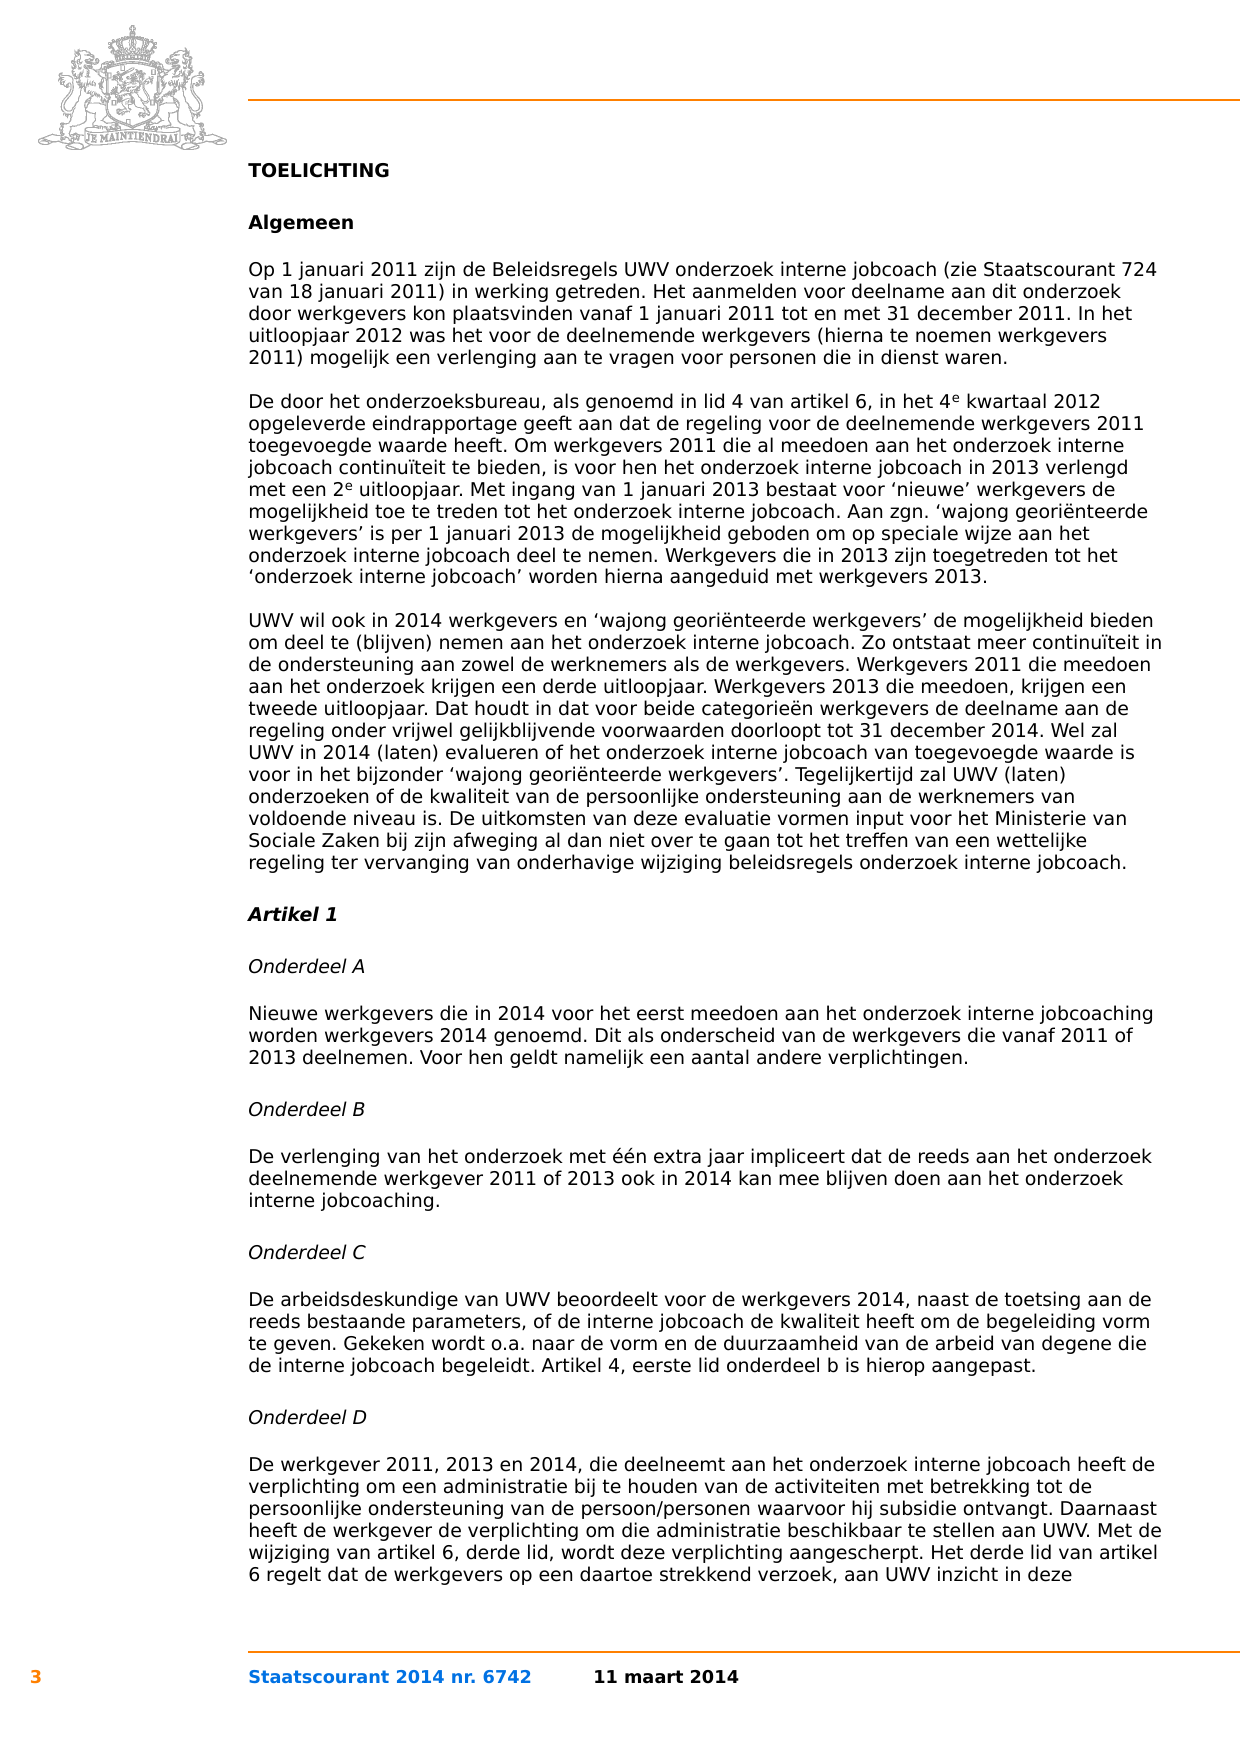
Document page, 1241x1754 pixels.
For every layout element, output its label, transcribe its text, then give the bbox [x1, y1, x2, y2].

text Nieuwe werkgevers die in 2014 voor het eerst meedoen aan het onderzoek interne jobcoaching worden werkgevers 2014 genoemd. Dit als onderscheid van de werkgevers die vanaf 2011 of 2013 deelnemen. Voor hen geldt namelijk een aantal andere verplichtingen. [248, 1003, 1163, 1069]
text De verlenging van het onderzoek met één extra jaar impliceert dat de reeds aan het onderzoek deelnemende werkgever 2011 of 2013 ook in 2014 kan mee blijven doen aan het onderzoek interne jobcoaching. [248, 1146, 1163, 1212]
subtitle Artikel 1 [248, 904, 1163, 926]
text De door het onderzoeksbureau, als genoemd in lid 4 van artikel 6, in het 4e kwartaal 2012 opgeleverde eindrapportage geeft aan dat de regeling voor de deelnemende werkgevers 2011 toegevoegde waarde heeft. Om werkgevers 2011 die al meedoen aan het onderzoek interne jobcoach continuïteit te bieden, is voor hen het onderzoek interne jobcoach in 2013 verlengd met een 2e uitloopjaar. Met ingang van 1 januari 2013 bestaat voor ‘nieuwe’ werkgevers de mogelijkheid toe te treden tot het onderzoek interne jobcoach. Aan zgn. ‘wajong georiënteerde werkgevers’ is per 1 januari 2013 de mogelijkheid geboden om op speciale wijze aan het onderzoek interne jobcoach deel te nemen. Werkgevers die in 2013 zijn toegetreden tot het ‘onderzoek interne jobcoach’ worden hierna aangeduid met werkgevers 2013. [248, 391, 1163, 588]
picture [38, 25, 227, 150]
subtitle Onderdeel D [248, 1407, 1163, 1429]
subtitle Onderdeel B [248, 1099, 1163, 1121]
text De werkgever 2011, 2013 en 2014, die deelneemt aan het onderzoek interne jobcoach heeft de verplichting om een administratie bij te houden van de activiteiten met betrekking tot de persoonlijke ondersteuning van de persoon/personen waarvoor hij subsidie ontvangt. Daarnaast heeft de werkgever de verplichting om die administratie beschikbaar te stellen aan UWV. Met de wijziging van artikel 6, derde lid, wordt deze verplichting aangescherpt. Het derde lid van artikel 6 regelt dat de werkgevers op een daartoe strekkend verzoek, aan UWV inzicht in deze [248, 1454, 1163, 1586]
text Op 1 januari 2011 zijn de Beleidsregels UWV onderzoek interne jobcoach (zie Staatscourant 724 van 18 januari 2011) in werking getreden. Het aanmelden voor deelname aan dit onderzoek door werkgevers kon plaatsvinden vanaf 1 januari 2011 tot en met 31 december 2011. In het uitloopjaar 2012 was het voor de deelnemende werkgevers (hierna te noemen werkgevers 2011) mogelijk een verlenging aan te vragen voor personen die in dienst waren. [248, 259, 1163, 369]
subtitle Algemeen [248, 212, 1163, 234]
text UWV wil ook in 2014 werkgevers en ‘wajong georiënteerde werkgevers’ de mogelijkheid bieden om deel te (blijven) nemen aan het onderzoek interne jobcoach. Zo ontstaat meer continuïteit in de ondersteuning aan zowel de werknemers als de werkgevers. Werkgevers 2011 die meedoen aan het onderzoek krijgen een derde uitloopjaar. Werkgevers 2013 die meedoen, krijgen een tweede uitloopjaar. Dat houdt in dat voor beide categorieën werkgevers de deelname aan de regeling onder vrijwel gelijkblijvende voorwaarden doorloopt tot 31 december 2014. Wel zal UWV in 2014 (laten) evalueren of het onderzoek interne jobcoach van toegevoegde waarde is voor in het bijzonder ‘wajong georiënteerde werkgevers’. Tegelijkertijd zal UWV (laten) onderzoeken of de kwaliteit van de persoonlijke ondersteuning aan de werknemers van voldoende niveau is. De uitkomsten van deze evaluatie vormen input voor het Ministerie van Sociale Zaken bij zijn afweging al dan niet over te gaan tot het treffen van een wettelijke regeling ter vervanging van onderhavige wijziging beleidsregels onderzoek interne jobcoach. [248, 610, 1163, 874]
subtitle Onderdeel C [248, 1242, 1163, 1264]
text De arbeidsdeskundige van UWV beoordeelt voor de werkgevers 2014, naast de toetsing aan de reeds bestaande parameters, of de interne jobcoach de kwaliteit heeft om de begeleiding vorm te geven. Gekeken wordt o.a. naar de vorm en de duurzaamheid van de arbeid van degene die de interne jobcoach begeleidt. Artikel 4, eerste lid onderdeel b is hierop aangepast. [248, 1289, 1163, 1377]
subtitle Onderdeel A [248, 956, 1163, 978]
subtitle TOELICHTING [248, 160, 1163, 182]
